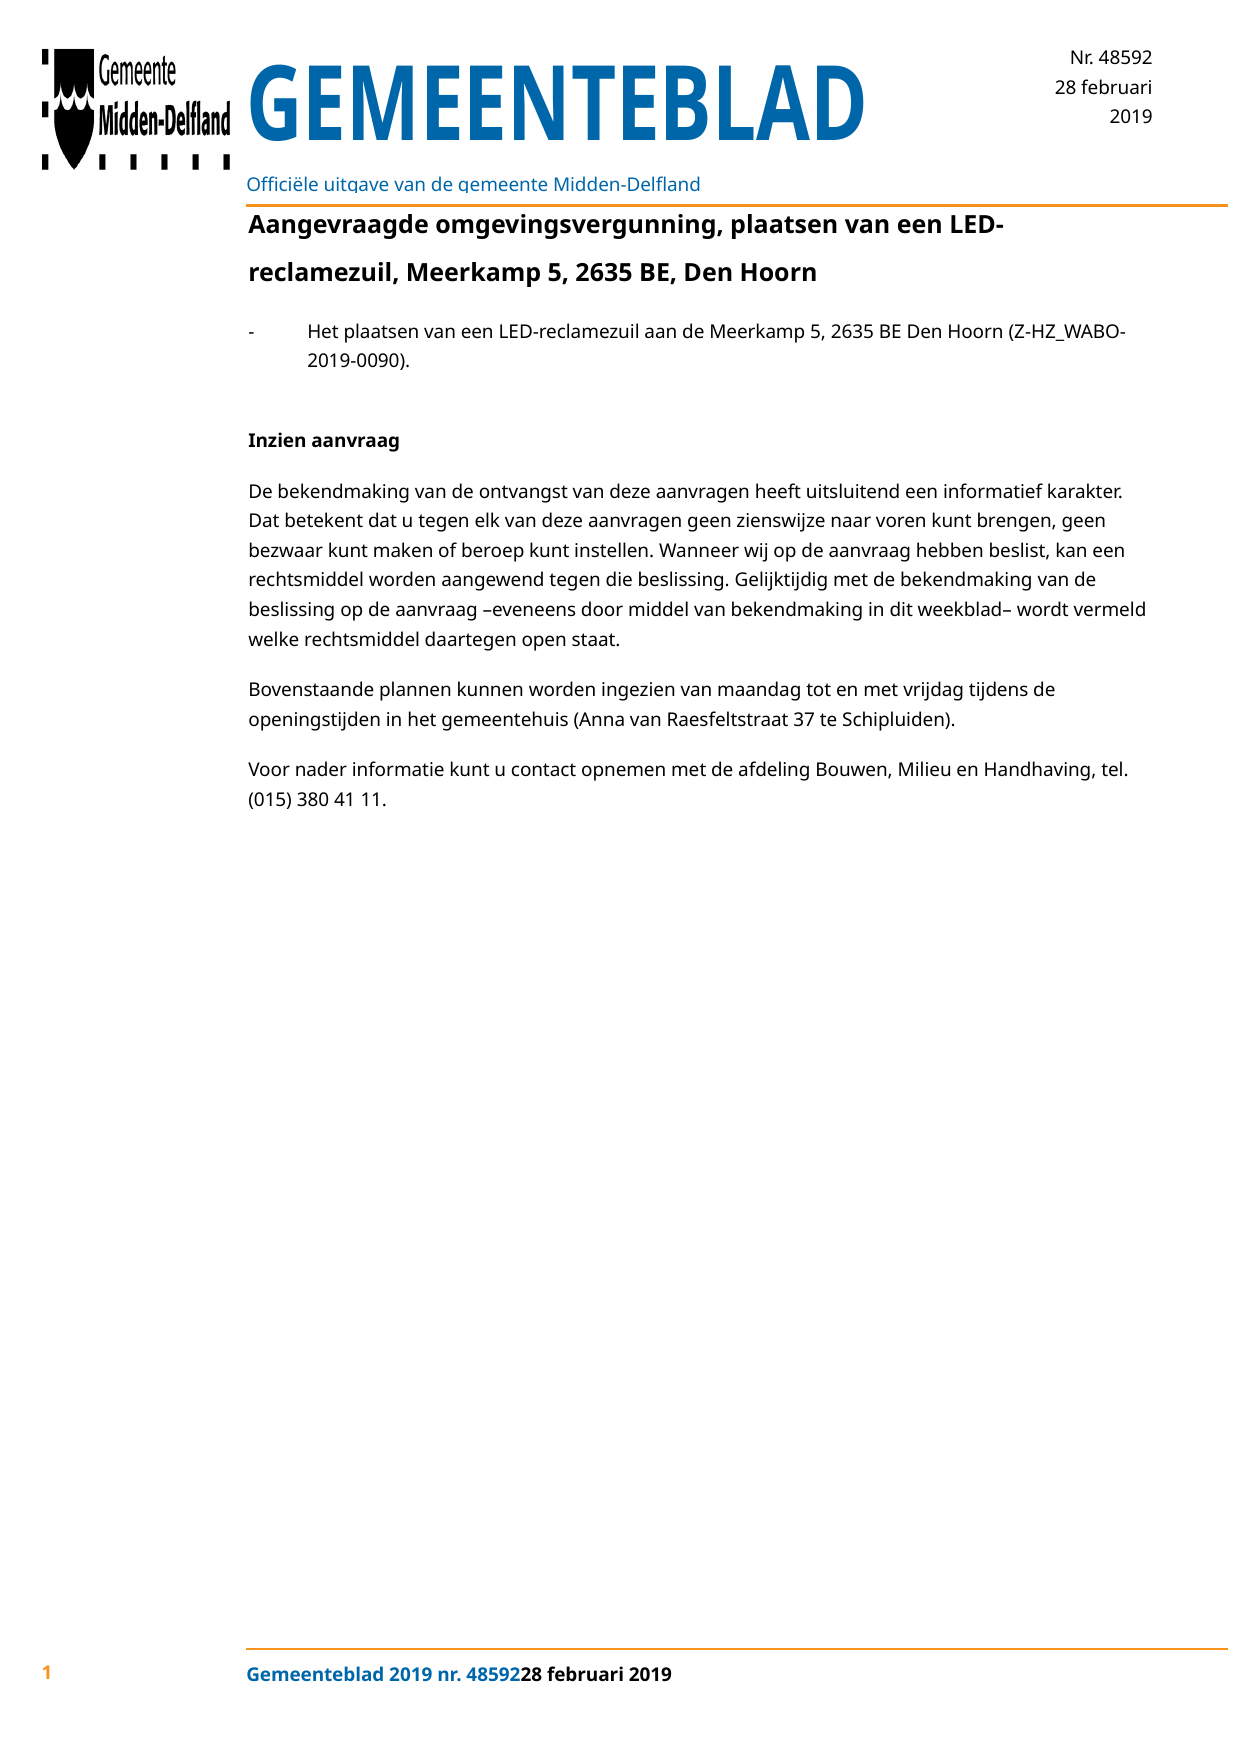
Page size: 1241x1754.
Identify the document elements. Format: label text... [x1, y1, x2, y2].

text Inzien aanvraag [248, 427, 1152, 453]
picture [41, 47, 231, 172]
text Aangevraagde omgevingsvergunning, plaatsen van een LED-reclamezuil, Meerkamp 5, 2635 BE, Den Hoorn [248, 207, 1152, 288]
text Voor nader informatie kunt u contact opnemen met de afdeling Bouwen, Milieu en Handhaving, tel. (015) 380 41 11. [248, 756, 1152, 812]
list Het plaatsen van een LED-reclamezuil aan de Meerkamp 5, 2635 BE Den Hoorn (Z-HZ_WABO-2019-0090). [248, 318, 1152, 373]
text De bekendmaking van de ontvangst van deze aanvragen heeft uitsluitend een informatief karakter. Dat betekent dat u tegen elk van deze aanvragen geen zienswijze naar voren kunt brengen, geen bezwaar kunt maken of beroep kunt instellen. Wanneer wij op de aanvraag hebben beslist, kan een rechtsmiddel worden aangewend tegen die beslissing. Gelijktijdig met de bekendmaking van de beslissing op de aanvraag –eveneens door middel van bekendmaking in dit weekblad– wordt vermeld welke rechtsmiddel daartegen open staat. [248, 478, 1152, 652]
text Bovenstaande plannen kunnen worden ingezien van maandag tot en met vrijdag tijdens de openingstijden in het gemeentehuis (Anna van Raesfeltstraat 37 te Schipluiden). [248, 676, 1152, 732]
